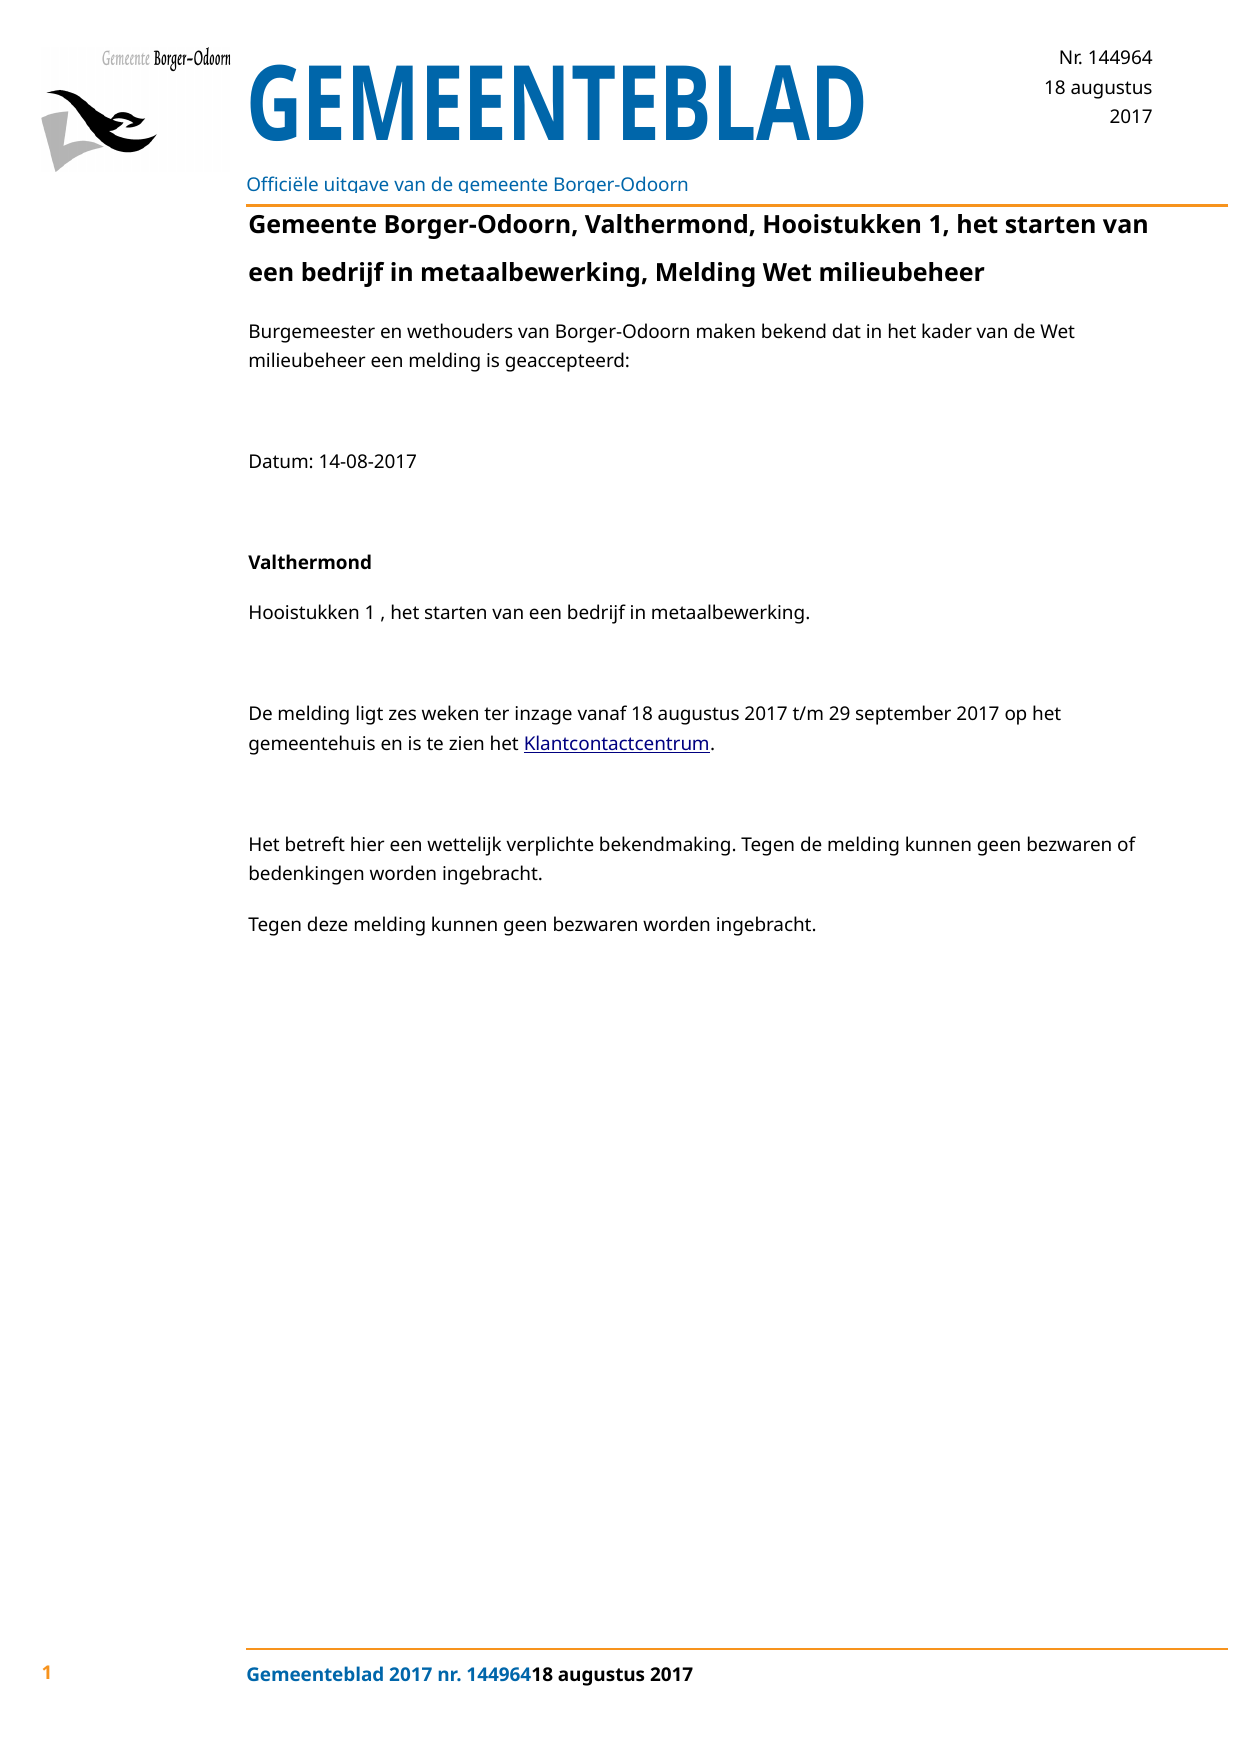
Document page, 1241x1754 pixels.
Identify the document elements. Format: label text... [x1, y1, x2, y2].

text Burgemeester en wethouders van Borger-Odoorn maken bekend dat in het kader van de Wet milieubeheer een melding is geaccepteerd: [248, 318, 1152, 373]
picture [41, 47, 231, 172]
text Tegen deze melding kunnen geen bezwaren worden ingebracht. [248, 911, 1152, 937]
text Het betreft hier een wettelijk verplichte bekendmaking. Tegen de melding kunnen geen bezwaren of bedenkingen worden ingebracht. [248, 831, 1152, 886]
text Datum: 14-08-2017 [248, 448, 1152, 474]
text Valthermond [248, 549, 1152, 575]
text Hooistukken 1 , het starten van een bedrijf in metaalbewerking. [248, 599, 1152, 625]
text De melding ligt zes weken ter inzage vanaf 18 augustus 2017 t/m 29 september 2017 op het gemeentehuis en is te zien het Klantcontactcentrum. [248, 700, 1152, 756]
text Gemeente Borger-Odoorn, Valthermond, Hooistukken 1, het starten van een bedrijf in metaalbewerking, Melding Wet milieubeheer [248, 207, 1152, 288]
